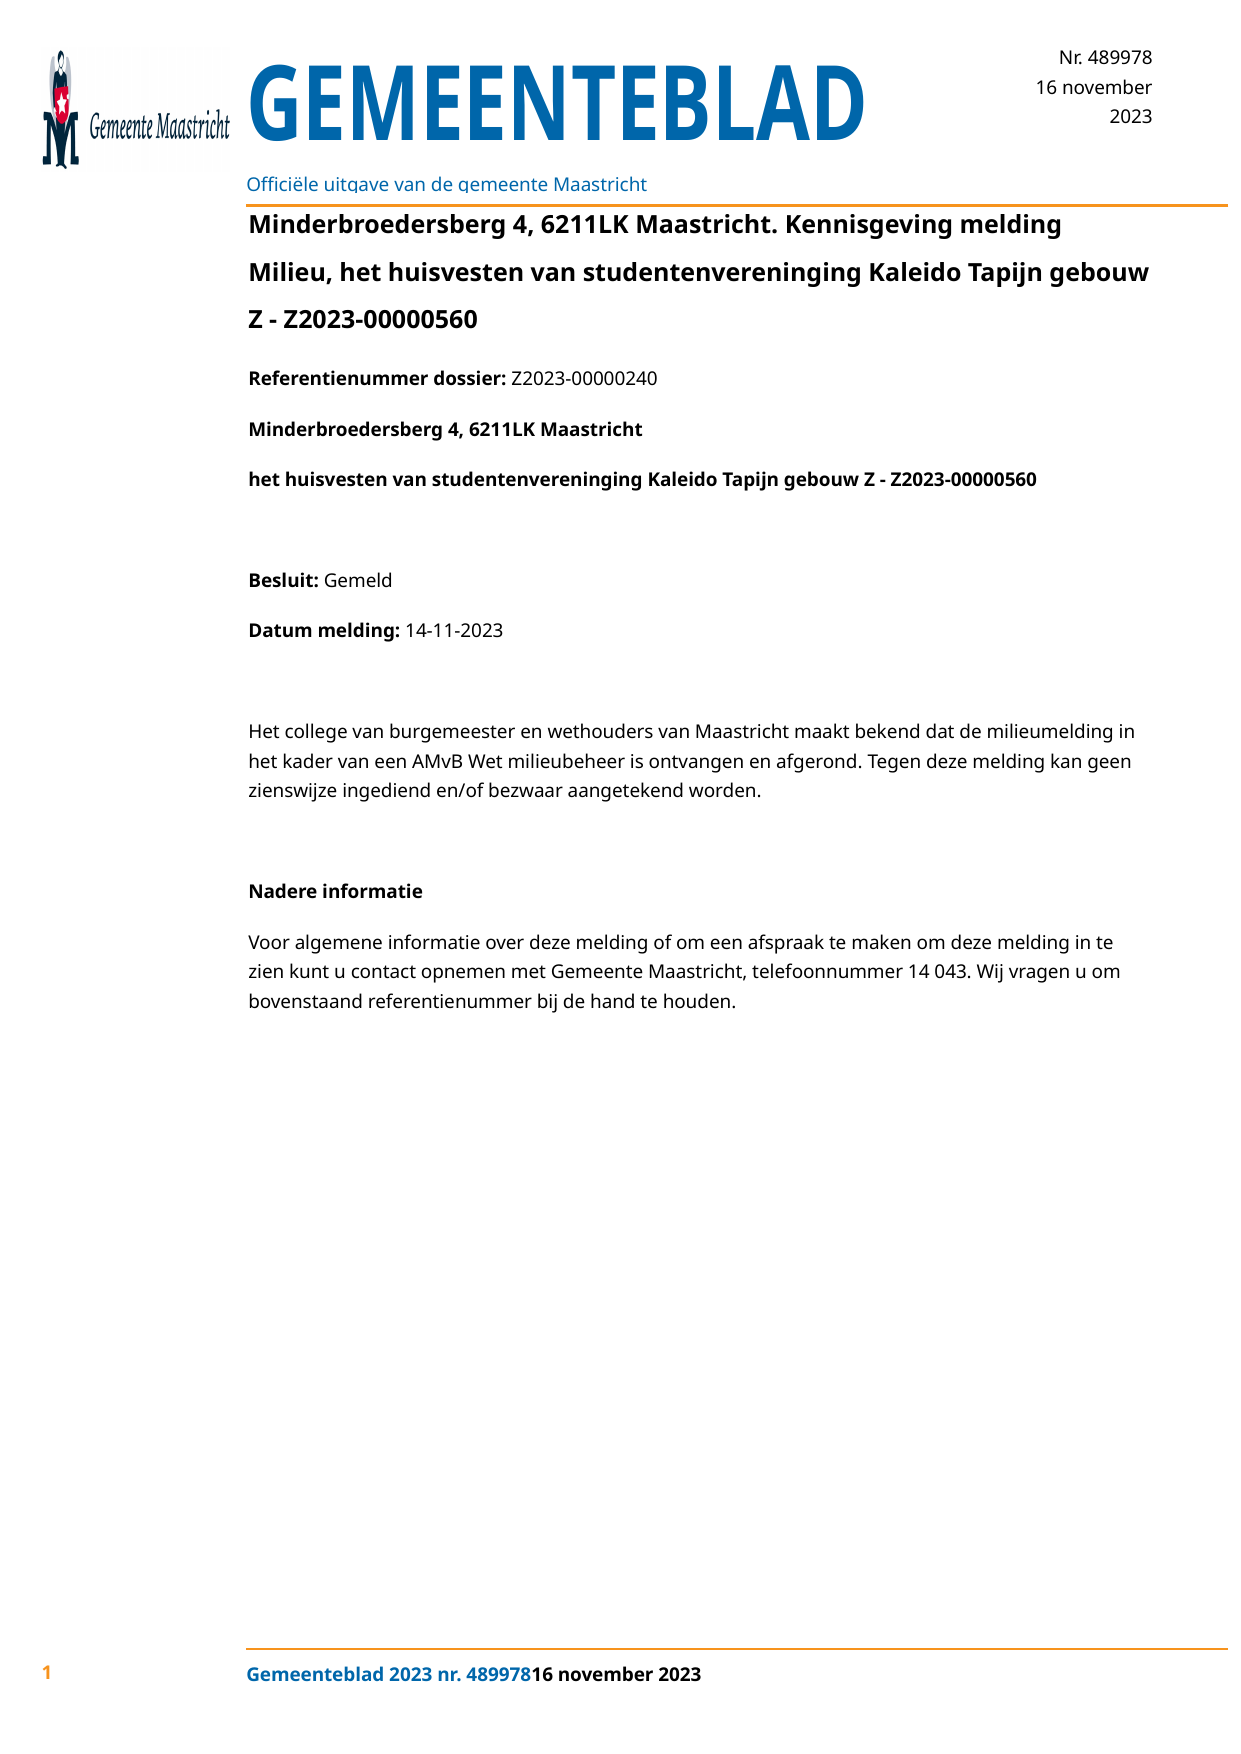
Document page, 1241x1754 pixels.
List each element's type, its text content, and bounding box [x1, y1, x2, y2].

text Het college van burgemeester en wethouders van Maastricht maakt bekend dat de milieumelding in het kader van een AMvB Wet milieubeheer is ontvangen en afgerond. Tegen deze melding kan geen zienswijze ingediend en/of bezwaar aangetekend worden. [248, 718, 1152, 803]
text Minderbroedersberg 4, 6211LK Maastricht [248, 416, 1152, 442]
text Besluit: Gemeld [248, 567, 1152, 593]
text Nadere informatie [248, 878, 1152, 904]
text Referentienummer dossier: Z2023-00000240 [248, 366, 1152, 391]
picture [41, 47, 231, 172]
text het huisvesten van studentenvereninging Kaleido Tapijn gebouw Z - Z2023-00000560 [248, 466, 1152, 492]
text Datum melding: 14-11-2023 [248, 618, 1152, 643]
text Minderbroedersberg 4, 6211LK Maastricht. Kennisgeving melding Milieu, het huisvesten van studentenvereninging Kaleido Tapijn gebouw Z - Z2023-00000560 [248, 207, 1152, 336]
text Voor algemene informatie over deze melding of om een afspraak te maken om deze melding in te zien kunt u contact opnemen met Gemeente Maastricht, telefoonnummer 14 043. Wij vragen u om bovenstaand referentienummer bij de hand te houden. [248, 929, 1152, 1014]
